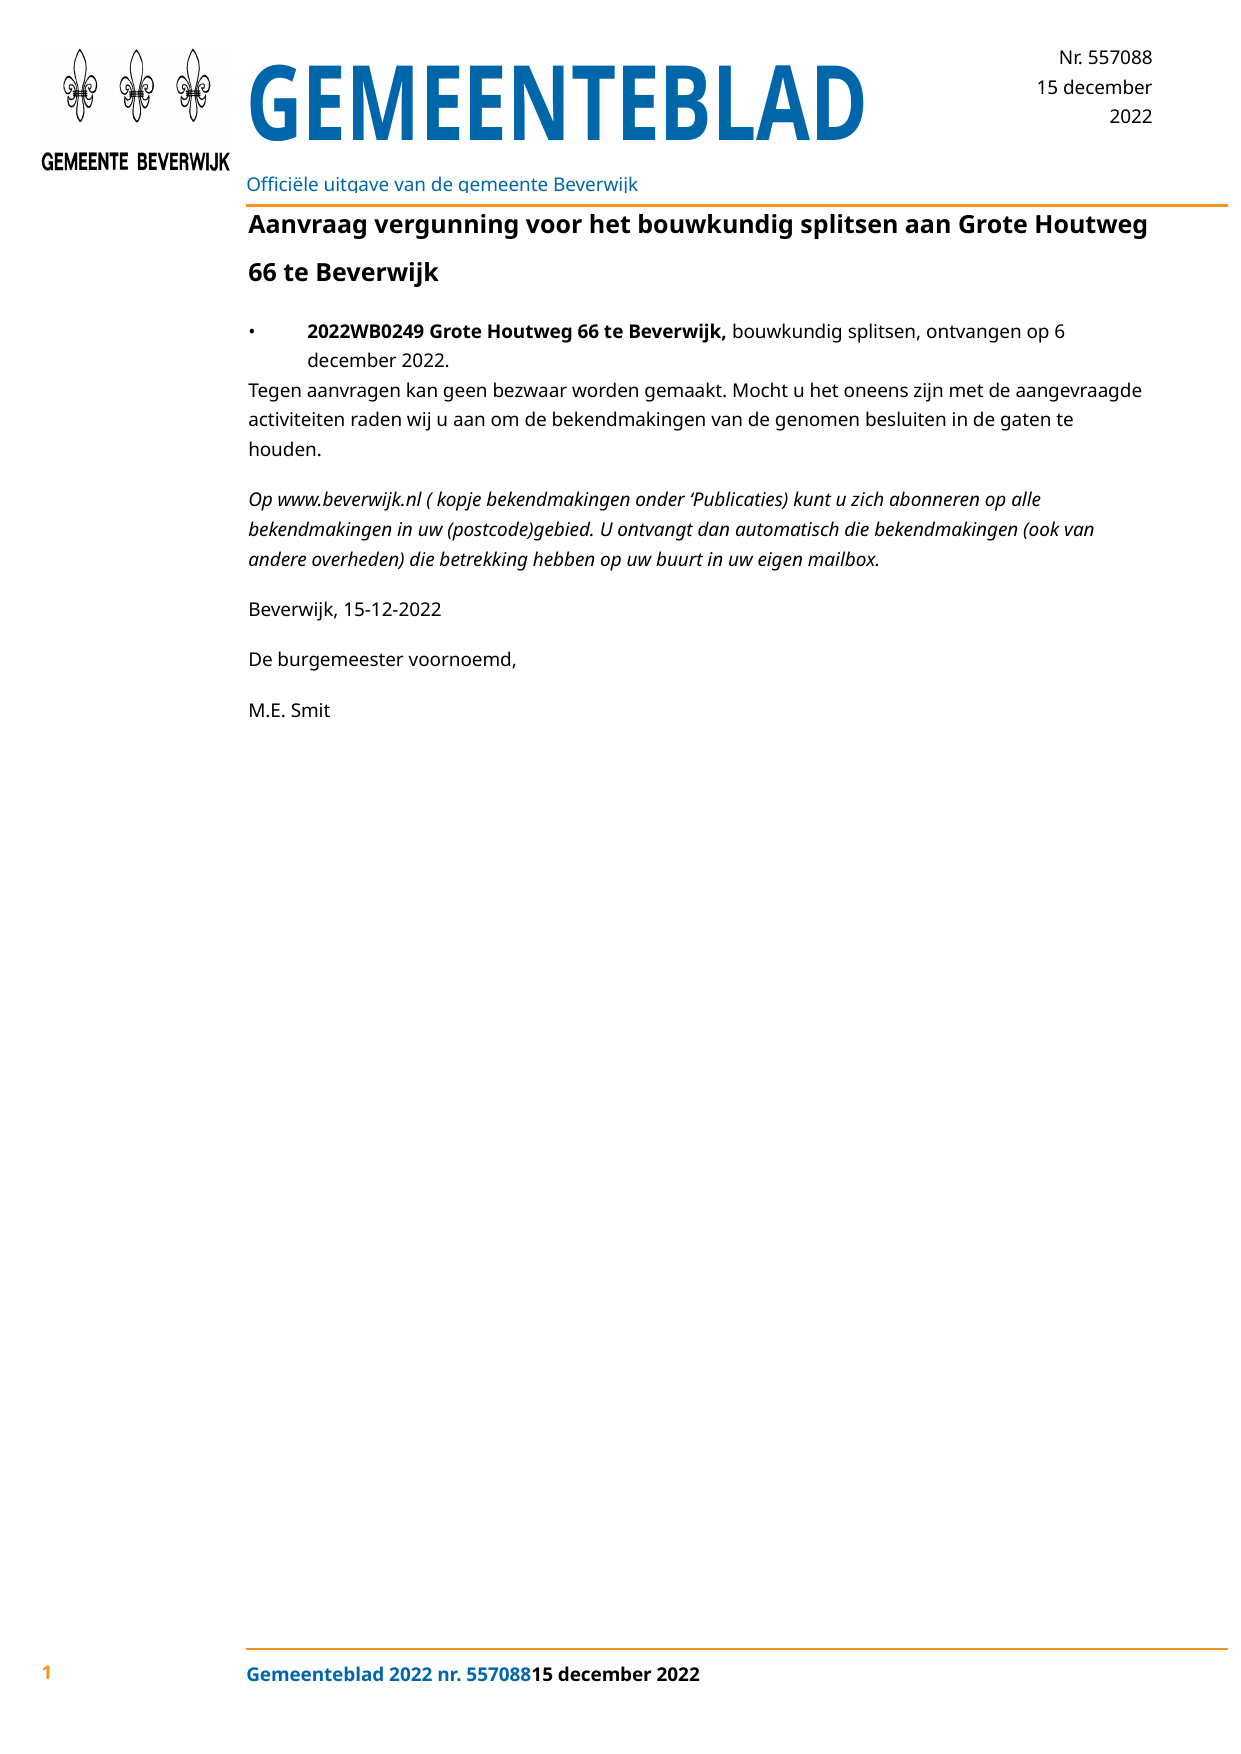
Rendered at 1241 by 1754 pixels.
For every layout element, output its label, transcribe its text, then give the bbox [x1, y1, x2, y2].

text Aanvraag vergunning voor het bouwkundig splitsen aan Grote Houtweg 66 te Beverwijk [248, 207, 1152, 288]
text Beverwijk, 15-12-2022 [248, 596, 1152, 622]
text Tegen aanvragen kan geen bezwaar worden gemaakt. Mocht u het oneens zijn met de aangevraagde activiteiten raden wij u aan om de bekendmakingen van de genomen besluiten in de gaten te houden. [248, 377, 1152, 462]
text M.E. Smit [248, 697, 1152, 723]
picture [41, 47, 231, 172]
list 2022WB0249 Grote Houtweg 66 te Beverwijk, bouwkundig splitsen, ontvangen op 6 december 2022. [248, 318, 1152, 373]
text De burgemeester voornoemd, [248, 647, 1152, 672]
text Op www.beverwijk.nl ( kopje bekendmakingen onder ‘Publicaties) kunt u zich abonneren op alle bekendmakingen in uw (postcode)gebied. U ontvangt dan automatisch die bekendmakingen (ook van andere overheden) die betrekking hebben op uw buurt in uw eigen mailbox. [248, 487, 1152, 572]
